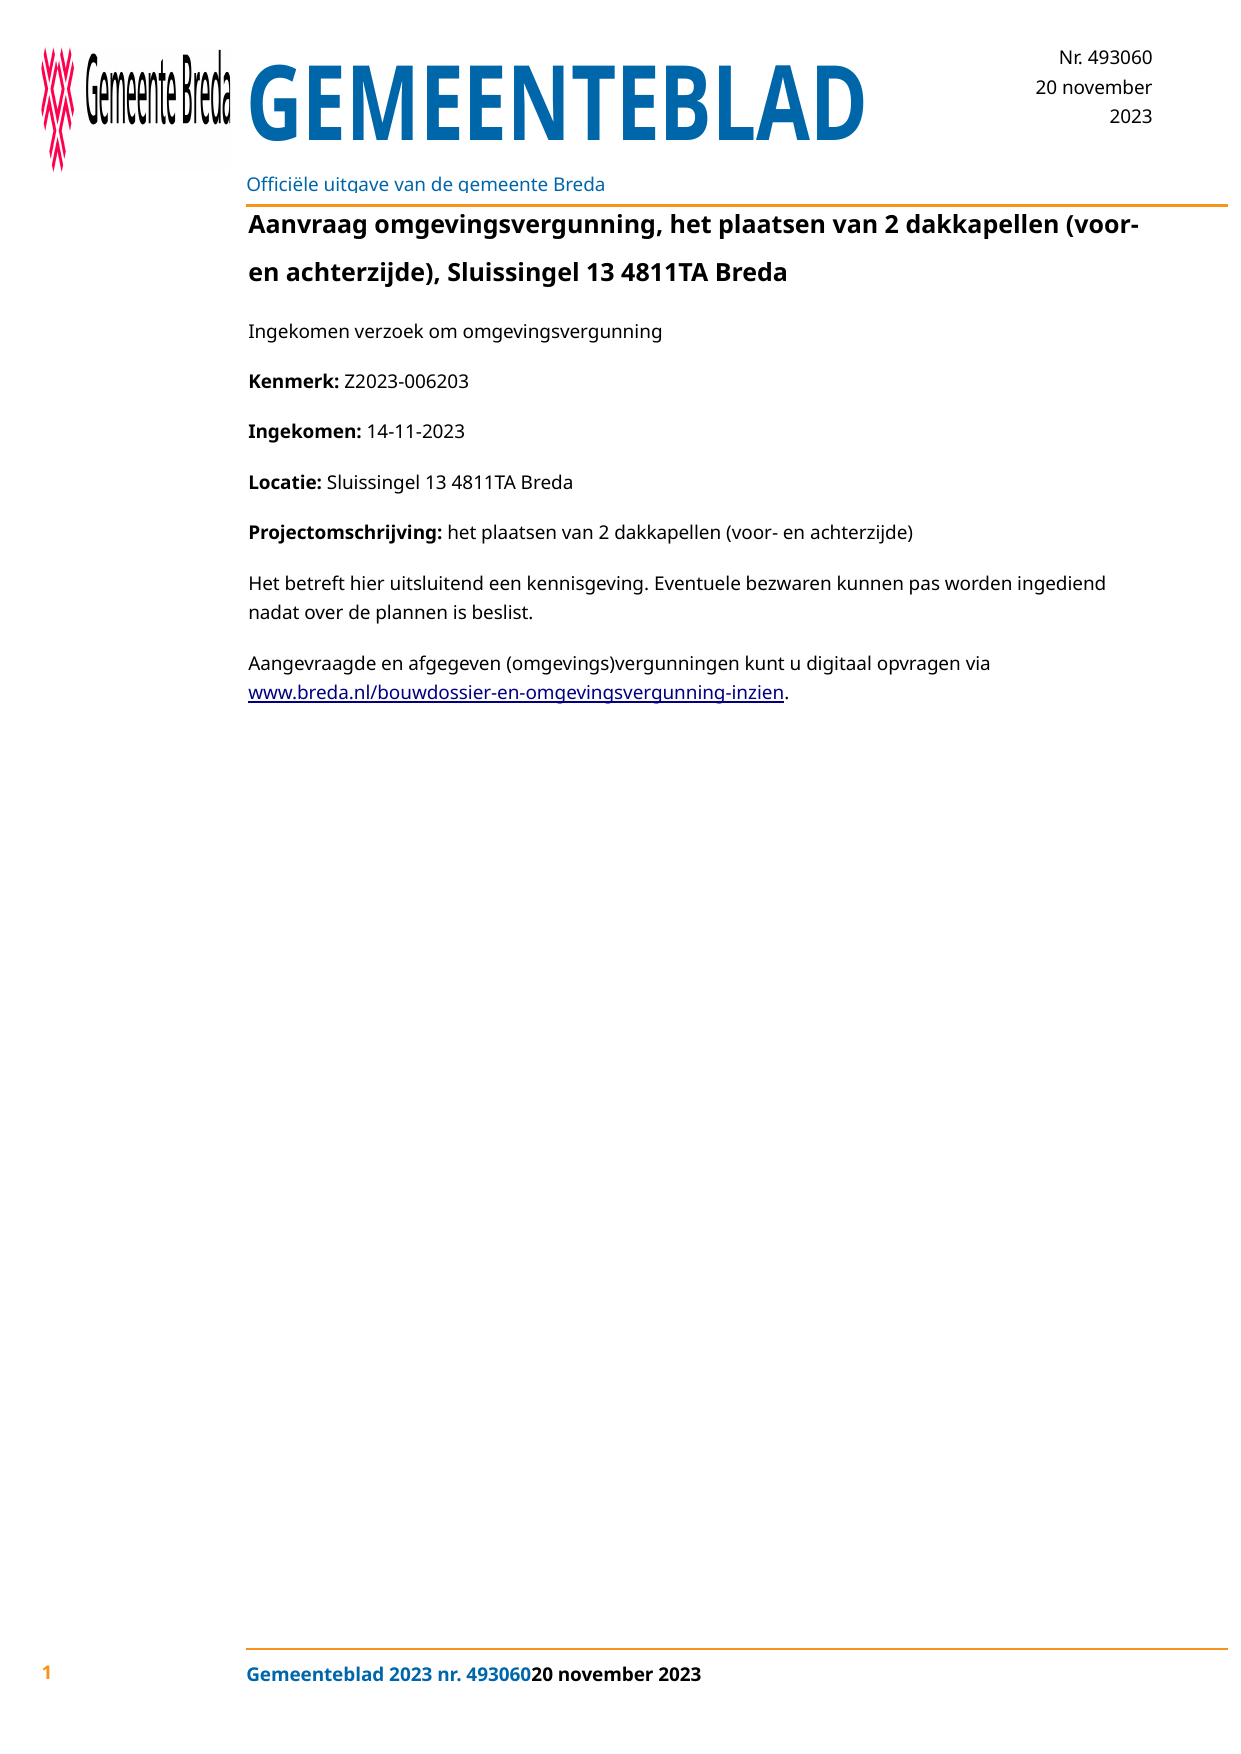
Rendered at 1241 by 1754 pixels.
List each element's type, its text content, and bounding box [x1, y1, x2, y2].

text Het betreft hier uitsluitend een kennisgeving. Eventuele bezwaren kunnen pas worden ingediend nadat over de plannen is beslist. [248, 570, 1152, 625]
text Kenmerk: Z2023-006203 [248, 368, 1152, 394]
text Projectomschrijving: het plaatsen van 2 dakkapellen (voor- en achterzijde) [248, 519, 1152, 545]
picture [41, 47, 231, 172]
text Locatie: Sluissingel 13 4811TA Breda [248, 469, 1152, 495]
text Ingekomen verzoek om omgevingsvergunning [248, 318, 1152, 344]
text Ingekomen: 14-11-2023 [248, 419, 1152, 444]
text Aangevraagde en afgegeven (omgevings)vergunningen kunt u digitaal opvragen via www.breda.nl/bouwdossier-en-omgevingsvergunning-inzien. [248, 650, 1152, 705]
text Aanvraag omgevingsvergunning, het plaatsen van 2 dakkapellen (voor- en achterzijde), Sluissingel 13 4811TA Breda [248, 207, 1152, 288]
